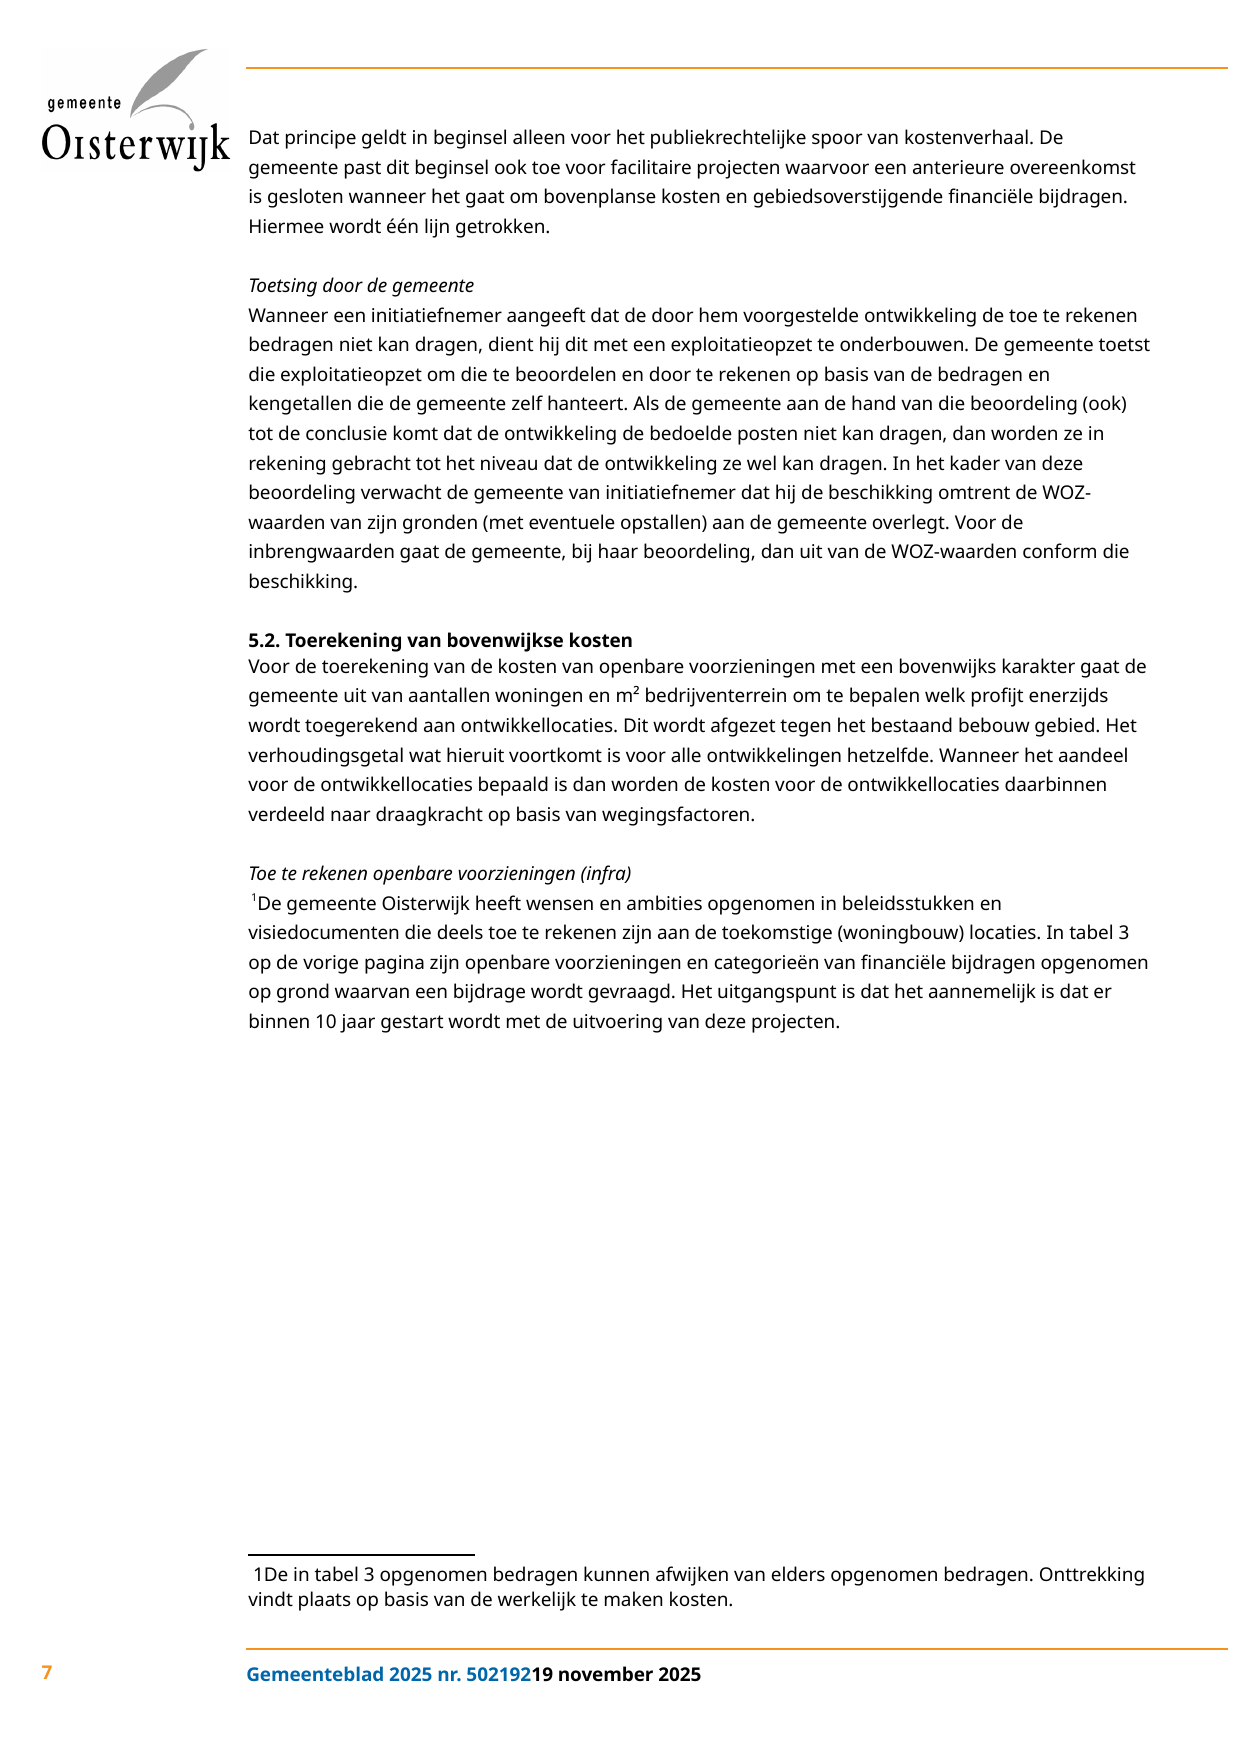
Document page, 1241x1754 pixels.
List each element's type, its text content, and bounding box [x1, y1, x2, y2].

text Toe te rekenen openbare voorzieningen (infra) [248, 860, 1152, 886]
text Voor de toerekening van de kosten van openbare voorzieningen met een bovenwijks karakter gaat de gemeente uit van aantallen woningen en m² bedrijventerrein om te bepalen welk profijt enerzijds wordt toegerekend aan ontwikkellocaties. Dit wordt afgezet tegen het bestaand bebouw gebied. Het verhoudingsgetal wat hieruit voortkomt is voor alle ontwikkelingen hetzelfde. Wanneer het aandeel voor de ontwikkellocaties bepaald is dan worden de kosten voor de ontwikkellocaties daarbinnen verdeeld naar draagkracht op basis van wegingsfactoren. [248, 653, 1152, 827]
text Wanneer een initiatiefnemer aangeeft dat de door hem voorgestelde ontwikkeling de toe te rekenen bedragen niet kan dragen, dient hij dit met een exploitatieopzet te onderbouwen. De gemeente toetst die exploitatieopzet om die te beoordelen en door te rekenen op basis van de bedragen en kengetallen die de gemeente zelf hanteert. Als de gemeente aan de hand van die beoordeling (ook) tot de conclusie komt dat de ontwikkeling de bedoelde posten niet kan dragen, dan worden ze in rekening gebracht tot het niveau dat de ontwikkeling ze wel kan dragen. In het kader van deze beoordeling verwacht de gemeente van initiatiefnemer dat hij de beschikking omtrent de WOZ-waarden van zijn gronden (met eventuele opstallen) aan de gemeente overlegt. Voor de inbrengwaarden gaat de gemeente, bij haar beoordeling, dan uit van de WOZ-waarden conform die beschikking. [248, 302, 1152, 594]
text 5.2. Toerekening van bovenwijkse kosten [248, 627, 1152, 653]
text Toetsing door de gemeente [248, 272, 1152, 298]
picture [41, 47, 231, 172]
text Dat principe geldt in beginsel alleen voor het publiekrechtelijke spoor van kostenverhaal. De gemeente past dit beginsel ook toe voor facilitaire projecten waarvoor een anterieure overeenkomst is gesloten wanneer het gaat om bovenplanse kosten en gebiedsoverstijgende financiële bijdragen. Hiermee wordt één lijn getrokken. [248, 124, 1152, 239]
text De in tabel 3 opgenomen bedragen kunnen afwijken van elders opgenomen bedragen. Onttrekking vindt plaats op basis van de werkelijk te maken kosten. [248, 1561, 1152, 1612]
text De gemeente Oisterwijk heeft wensen en ambities opgenomen in beleidsstukken en visiedocumenten die deels toe te rekenen zijn aan de toekomstige (woningbouw) locaties. In tabel 3 op de vorige pagina zijn openbare voorzieningen en categorieën van financiële bijdragen opgenomen op grond waarvan een bijdrage wordt gevraagd. Het uitgangspunt is dat het aannemelijk is dat er binnen 10 jaar gestart wordt met de uitvoering van deze projecten. [248, 890, 1152, 1034]
